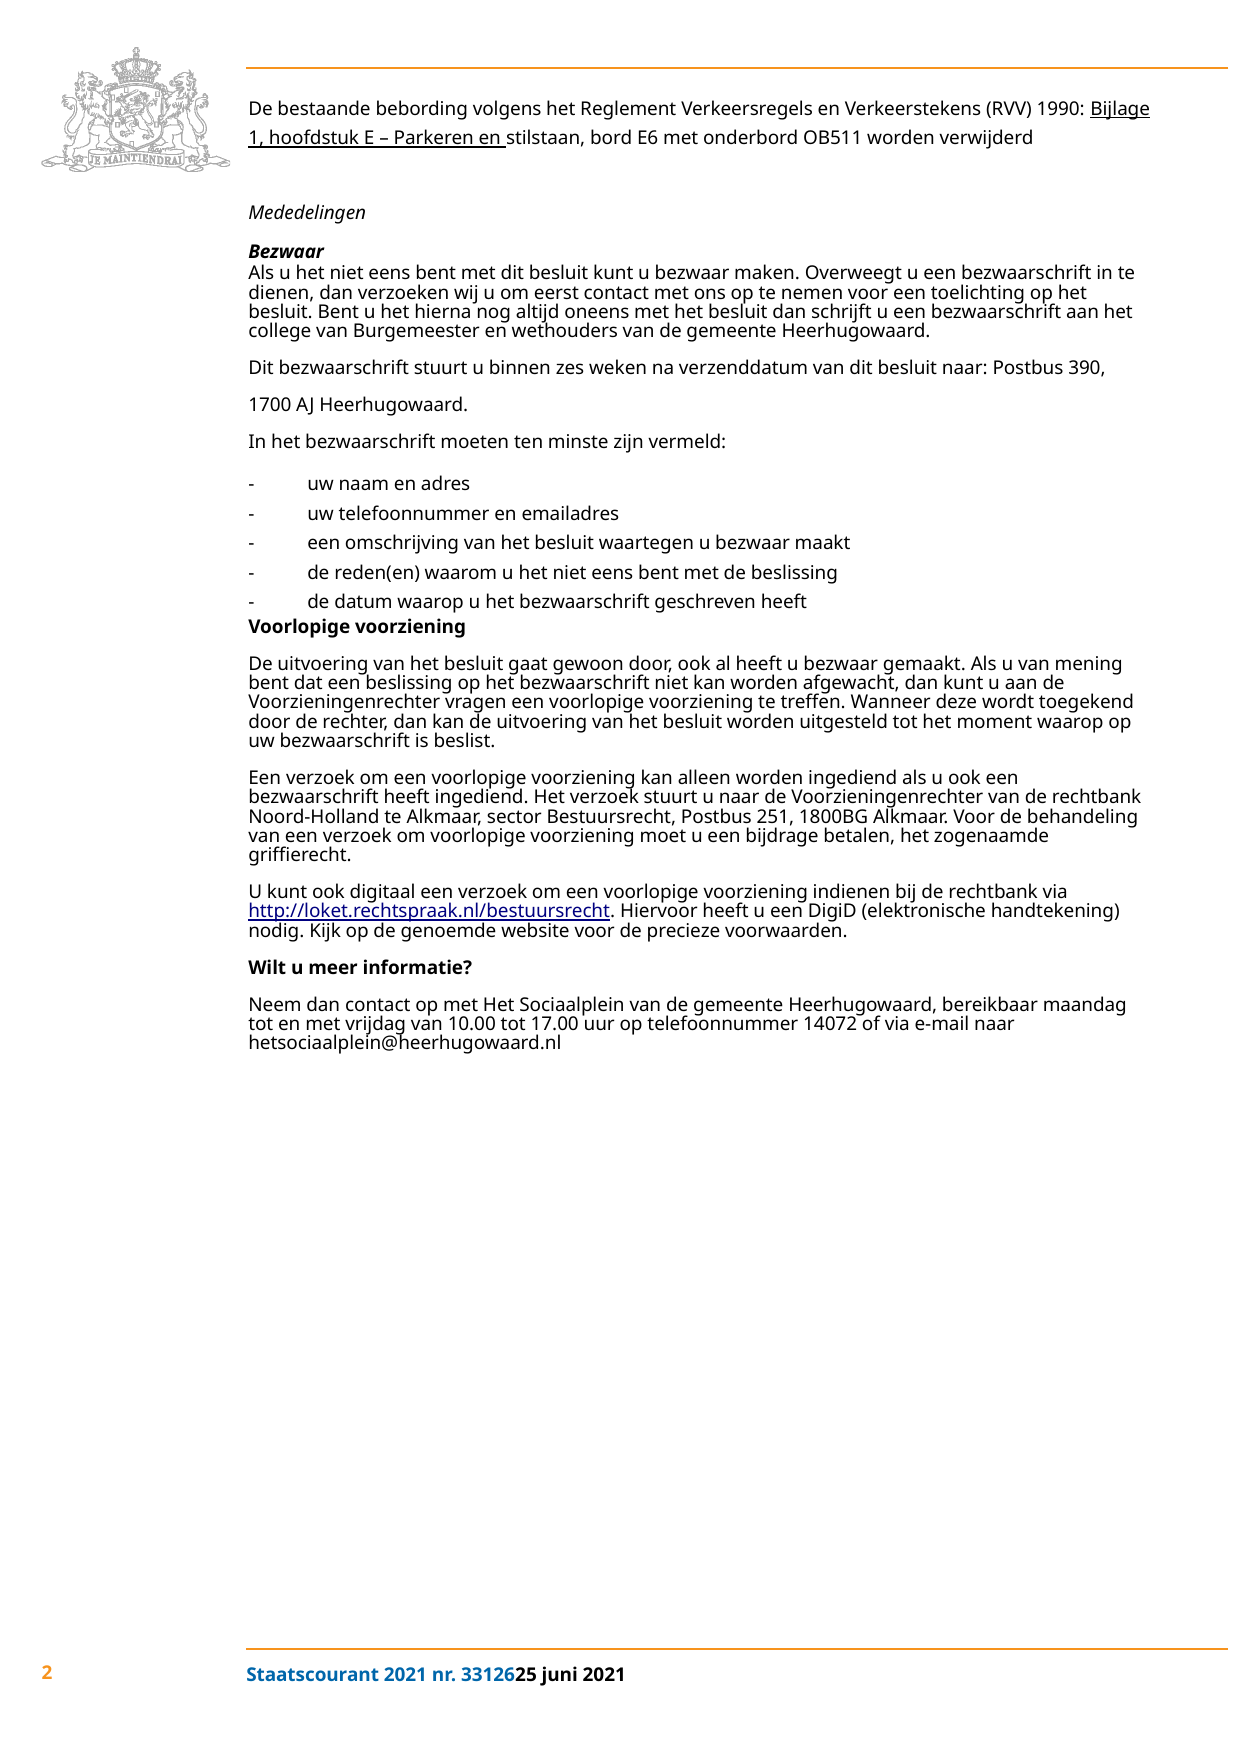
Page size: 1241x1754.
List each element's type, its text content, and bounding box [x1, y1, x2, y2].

list een omschrijving van het besluit waartegen u bezwaar maakt [248, 529, 1152, 555]
text De bestaande bebording volgens het Reglement Verkeersregels en Verkeerstekens (RVV) 1990: Bijlage 1, hoofdstuk E – Parkeren en stilstaan, bord E6 met onderbord OB511 worden verwijderd [248, 95, 1152, 150]
text Wilt u meer informatie? [248, 959, 1152, 978]
text Als u het niet eens bent met dit besluit kunt u bezwaar maken. Overweegt u een bezwaarschrift in te dienen, dan verzoeken wij u om eerst contact met ons op te nemen voor een toelichting op het besluit. Bent u het hierna nog altijd oneens met het besluit dan schrijft u een bezwaarschrift aan het college van Burgemeester en wethouders van de gemeente Heerhugowaard. [248, 264, 1152, 341]
text Mededelingen [248, 199, 1152, 225]
text Voorlopige voorziening [248, 618, 1152, 637]
list de datum waarop u het bezwaarschrift geschreven heeft [248, 588, 1152, 614]
text Bezwaar [248, 239, 1152, 264]
list uw telefoonnummer en emailadres [248, 500, 1152, 525]
text Dit bezwaarschrift stuurt u binnen zes weken na verzenddatum van dit besluit naar: Postbus 390, [248, 359, 1152, 378]
list de reden(en) waarom u het niet eens bent met de beslissing [248, 559, 1152, 584]
text In het bezwaarschrift moeten ten minste zijn vermeld: [248, 433, 1152, 452]
text Neem dan contact op met Het Sociaalplein van de gemeente Heerhugowaard, bereikbaar maandag tot en met vrijdag van 10.00 tot 17.00 uur op telefoonnummer 14072 of via e-mail naar hetsociaalplein@heerhugowaard.nl [248, 996, 1152, 1053]
text 1700 AJ Heerhugowaard. [248, 396, 1152, 415]
text U kunt ook digitaal een verzoek om een voorlopige voorziening indienen bij de rechtbank via http://loket.rechtspraak.nl/bestuursrecht. Hiervoor heeft u een DigiD (elektronische handtekening) nodig. Kijk op de genoemde website voor de precieze voorwaarden. [248, 883, 1152, 941]
text Een verzoek om een voorlopige voorziening kan alleen worden ingediend als u ook een bezwaarschrift heeft ingediend. Het verzoek stuurt u naar de Voorzieningenrechter van de rechtbank Noord-Holland te Alkmaar, sector Bestuursrecht, Postbus 251, 1800BG Alkmaar. Voor de behandeling van een verzoek om voorlopige voorziening moet u een bijdrage betalen, het zogenaamde griffierecht. [248, 769, 1152, 865]
picture [41, 47, 231, 172]
text De uitvoering van het besluit gaat gewoon door, ook al heeft u bezwaar gemaakt. Als u van mening bent dat een beslissing op het bezwaarschrift niet kan worden afgewacht, dan kunt u aan de Voorzieningenrechter vragen een voorlopige voorziening te treffen. Wanneer deze wordt toegekend door de rechter, dan kan de uitvoering van het besluit worden uitgesteld tot het moment waarop op uw bezwaarschrift is beslist. [248, 655, 1152, 751]
list uw naam en adres [248, 470, 1152, 496]
